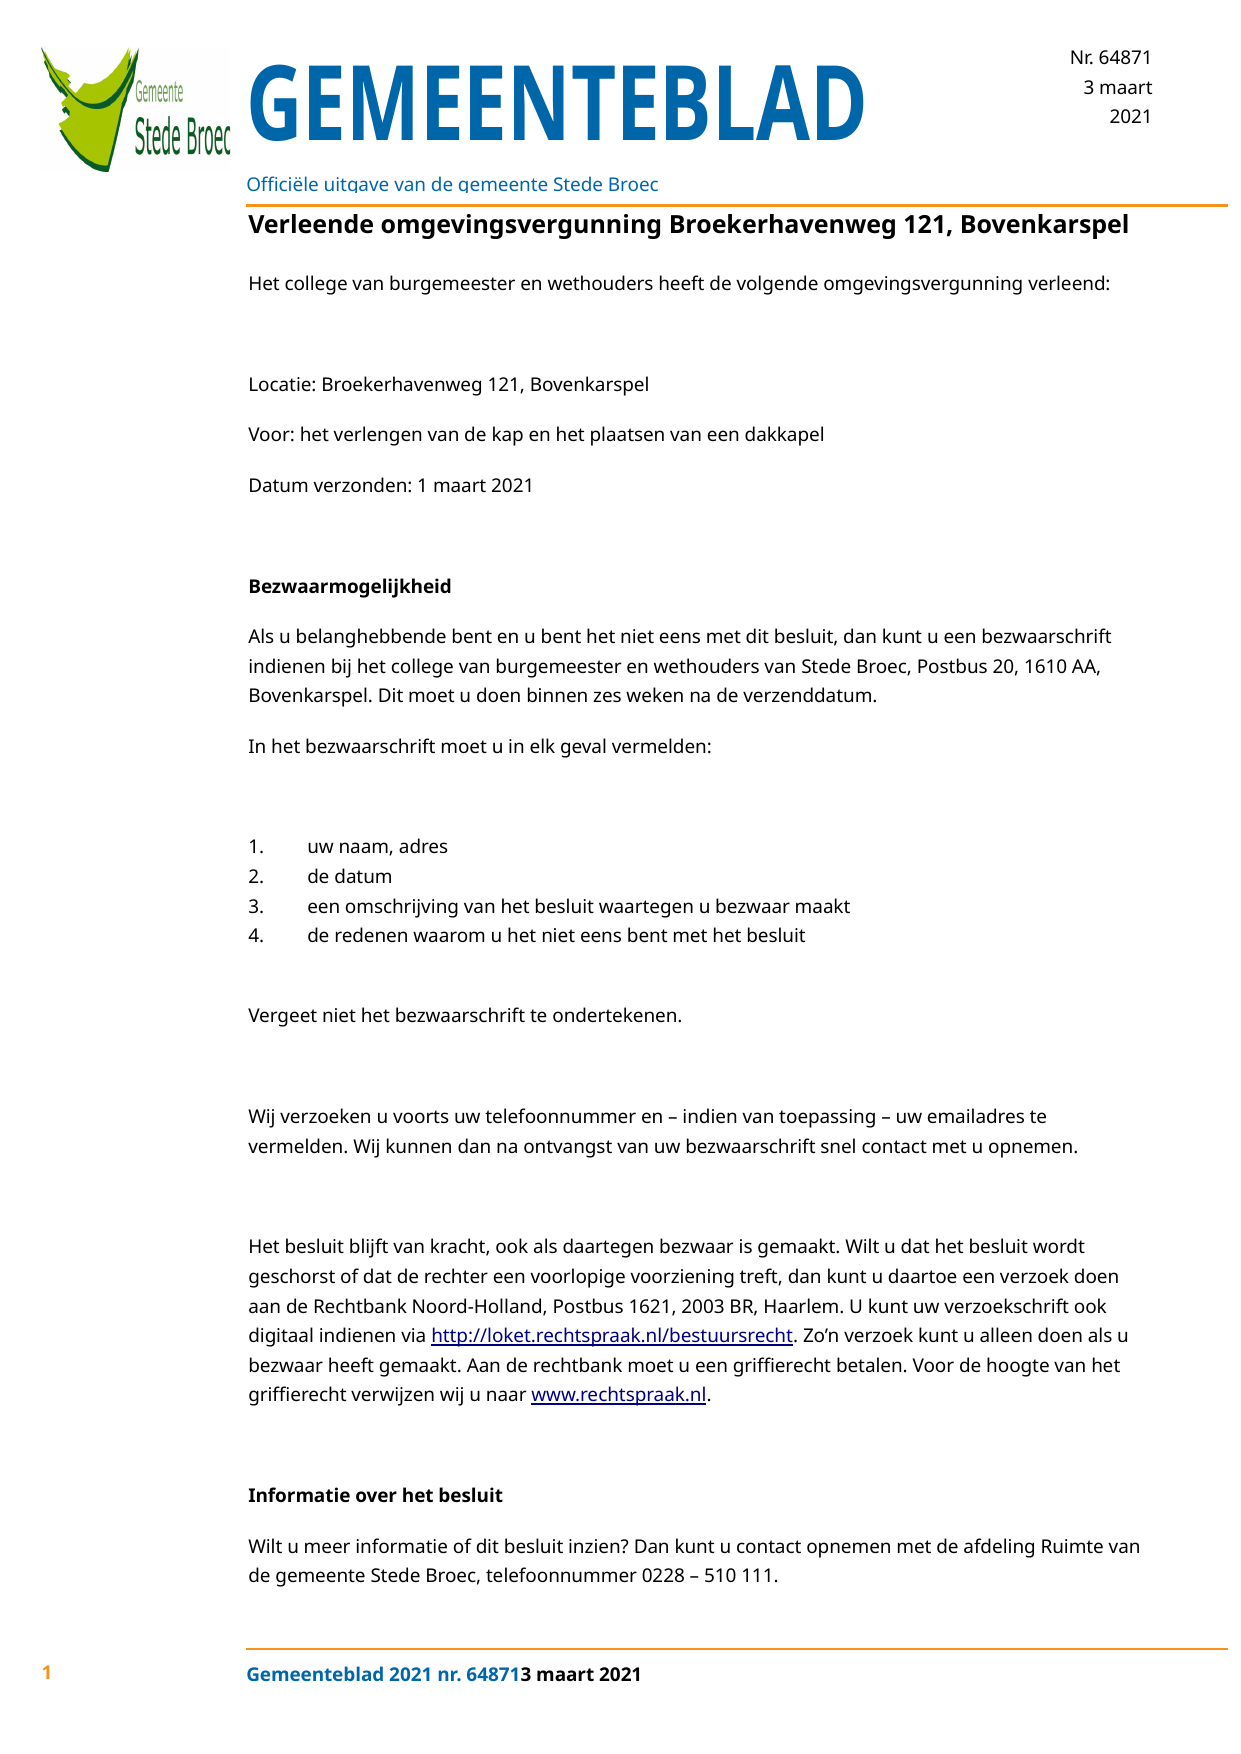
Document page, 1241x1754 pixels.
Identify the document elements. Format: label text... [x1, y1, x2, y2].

text Het college van burgemeester en wethouders heeft de volgende omgevingsvergunning verleend: [248, 270, 1152, 296]
text Het besluit blijft van kracht, ook als daartegen bezwaar is gemaakt. Wilt u dat het besluit wordt geschorst of dat de rechter een voorlopige voorziening treft, dan kunt u daartoe een verzoek doen aan de Rechtbank Noord-Holland, Postbus 1621, 2003 BR, Haarlem. U kunt uw verzoekschrift ook digitaal indienen via http://loket.rechtspraak.nl/bestuursrecht. Zo’n verzoek kunt u alleen doen als u bezwaar heeft gemaakt. Aan de rechtbank moet u een griffierecht betalen. Voor de hoogte van het griffierecht verwijzen wij u naar www.rechtspraak.nl. [248, 1234, 1152, 1407]
text Als u belanghebbende bent en u bent het niet eens met dit besluit, dan kunt u een bezwaarschrift indienen bij het college van burgemeester en wethouders van Stede Broec, Postbus 20, 1610 AA, Bovenkarspel. Dit moet u doen binnen zes weken na de verzenddatum. [248, 623, 1152, 708]
list uw naam, adres [248, 834, 1152, 859]
text Locatie: Broekerhavenweg 121, Bovenkarspel [248, 371, 1152, 397]
text Datum verzonden: 1 maart 2021 [248, 472, 1152, 498]
text Wilt u meer informatie of dit besluit inzien? Dan kunt u contact opnemen met de afdeling Ruimte van de gemeente Stede Broec, telefoonnummer 0228 – 510 111. [248, 1533, 1152, 1588]
picture [41, 47, 231, 172]
text Wij verzoeken u voorts uw telefoonnummer en – indien van toepassing – uw emailadres te vermelden. Wij kunnen dan na ontvangst van uw bezwaarschrift snel contact met u opnemen. [248, 1103, 1152, 1158]
text In het bezwaarschrift moet u in elk geval vermelden: [248, 733, 1152, 758]
text Bezwaarmogelijkheid [248, 573, 1152, 598]
list een omschrijving van het besluit waartegen u bezwaar maakt [248, 893, 1152, 918]
text Voor: het verlengen van de kap en het plaatsen van een dakkapel [248, 422, 1152, 447]
list de redenen waarom u het niet eens bent met het besluit [248, 922, 1152, 948]
text Informatie over het besluit [248, 1482, 1152, 1508]
text Vergeet niet het bezwaarschrift te ondertekenen. [248, 1002, 1152, 1028]
list de datum [248, 863, 1152, 889]
text Verleende omgevingsvergunning Broekerhavenweg 121, Bovenkarspel [248, 207, 1152, 241]
